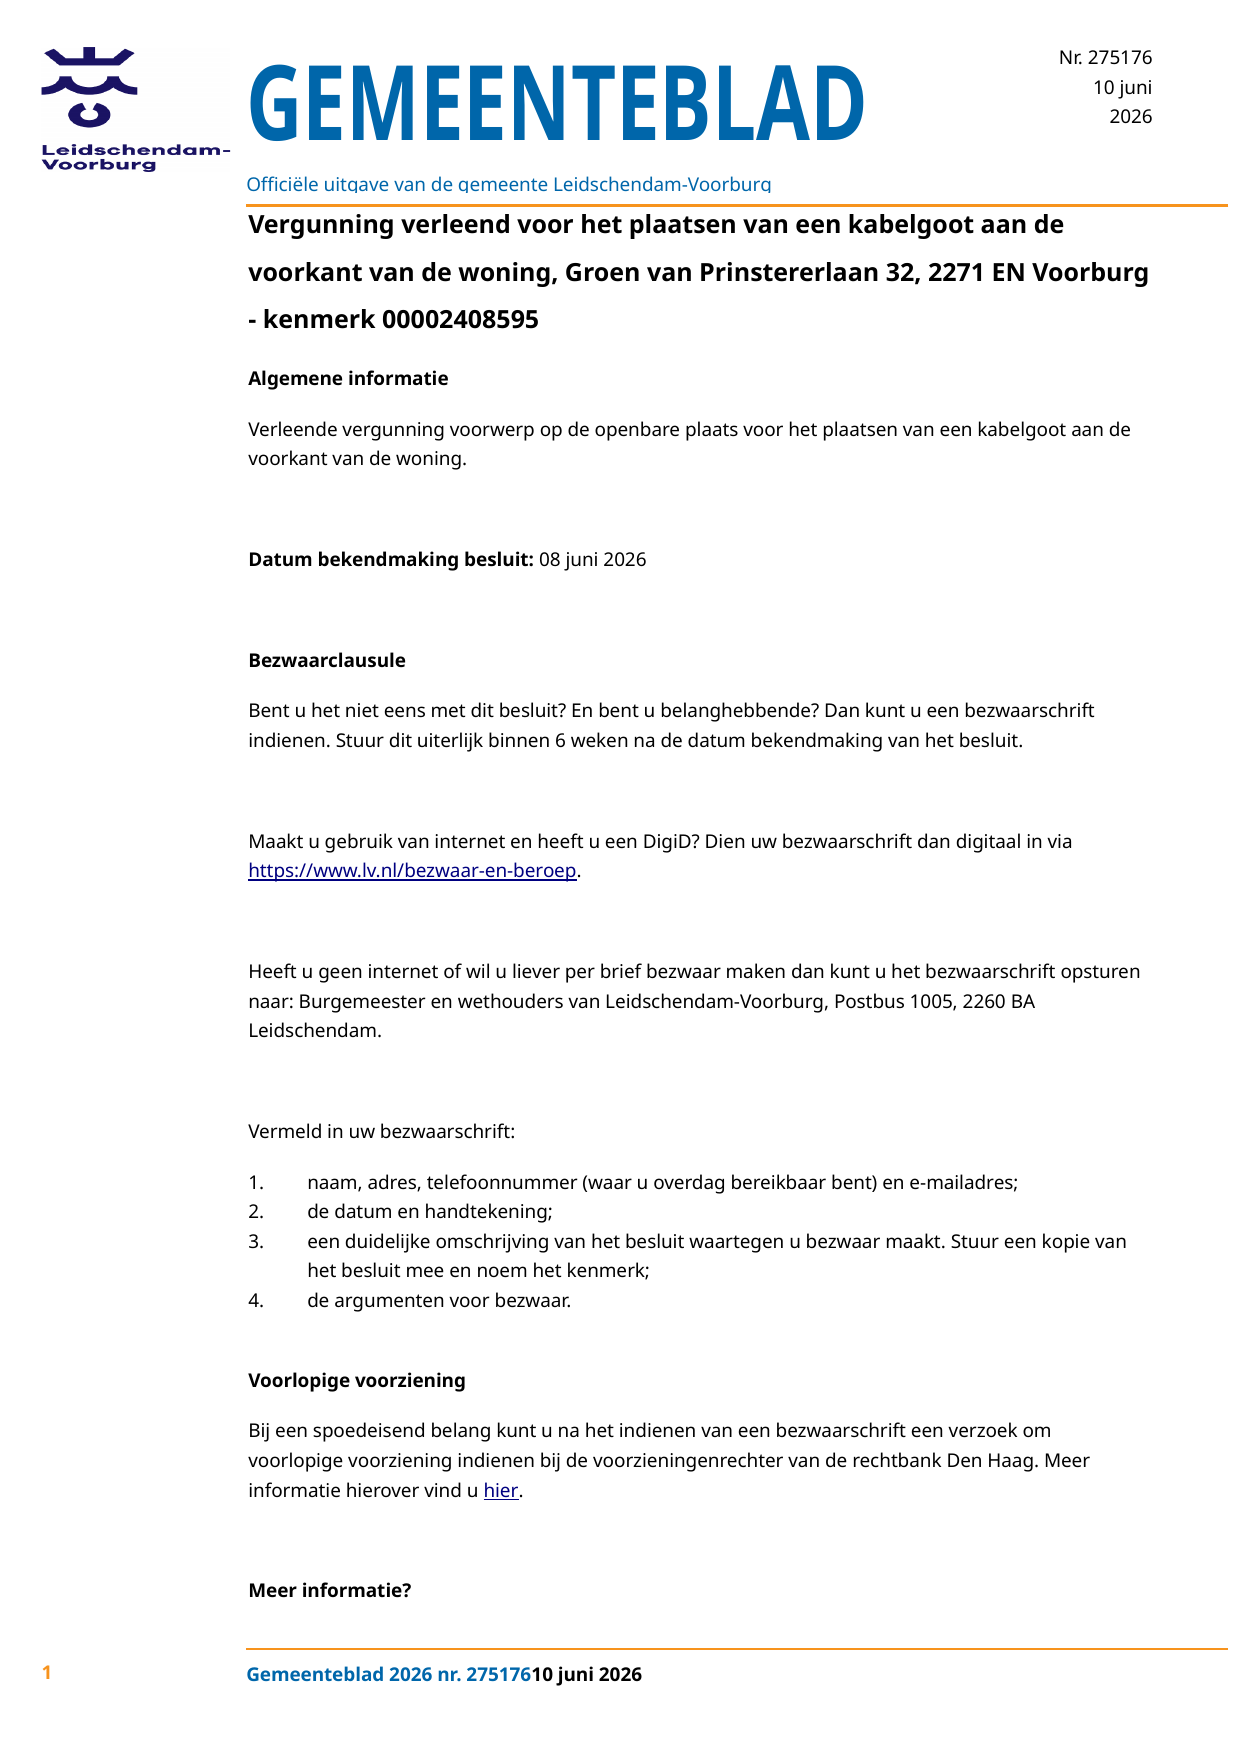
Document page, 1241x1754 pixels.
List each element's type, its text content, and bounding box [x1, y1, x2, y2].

text Bij een spoedeisend belang kunt u na het indienen van een bezwaarschrift een verzoek om voorlopige voorziening indienen bij de voorzieningenrechter van de rechtbank Den Haag. Meer informatie hierover vind u hier. [248, 1418, 1152, 1502]
text Vermeld in uw bezwaarschrift: [248, 1118, 1152, 1144]
text Datum bekendmaking besluit: 08 juni 2026 [248, 546, 1152, 572]
text Maakt u gebruik van internet en heeft u een DigiD? Dien uw bezwaarschrift dan digitaal in via https://www.lv.nl/bezwaar-en-beroep. [248, 828, 1152, 883]
text Bezwaarclausule [248, 647, 1152, 673]
text Heeft u geen internet of wil u liever per brief bezwaar maken dan kunt u het bezwaarschrift opsturen naar: Burgemeester en wethouders van Leidschendam-Voorburg, Postbus 1005, 2260 BA Leidschendam. [248, 958, 1152, 1043]
list de argumenten voor bezwaar. [248, 1287, 1152, 1313]
picture [41, 47, 231, 172]
text Meer informatie? [248, 1578, 1152, 1603]
list naam, adres, telefoonnummer (waar u overdag bereikbaar bent) en e-mailadres; [248, 1169, 1152, 1194]
text Voorlopige voorziening [248, 1367, 1152, 1393]
list een duidelijke omschrijving van het besluit waartegen u bezwaar maakt. Stuur een kopie van het besluit mee en noem het kenmerk; [248, 1228, 1152, 1283]
text Verleende vergunning voorwerp op de openbare plaats voor het plaatsen van een kabelgoot aan de voorkant van de woning. [248, 416, 1152, 471]
text Algemene informatie [248, 366, 1152, 391]
list de datum en handtekening; [248, 1198, 1152, 1224]
text Vergunning verleend voor het plaatsen van een kabelgoot aan de voorkant van de woning, Groen van Prinstererlaan 32, 2271 EN Voorburg - kenmerk 00002408595 [248, 207, 1152, 336]
text Bent u het niet eens met dit besluit? En bent u belanghebbende? Dan kunt u een bezwaarschrift indienen. Stuur dit uiterlijk binnen 6 weken na de datum bekendmaking van het besluit. [248, 698, 1152, 753]
